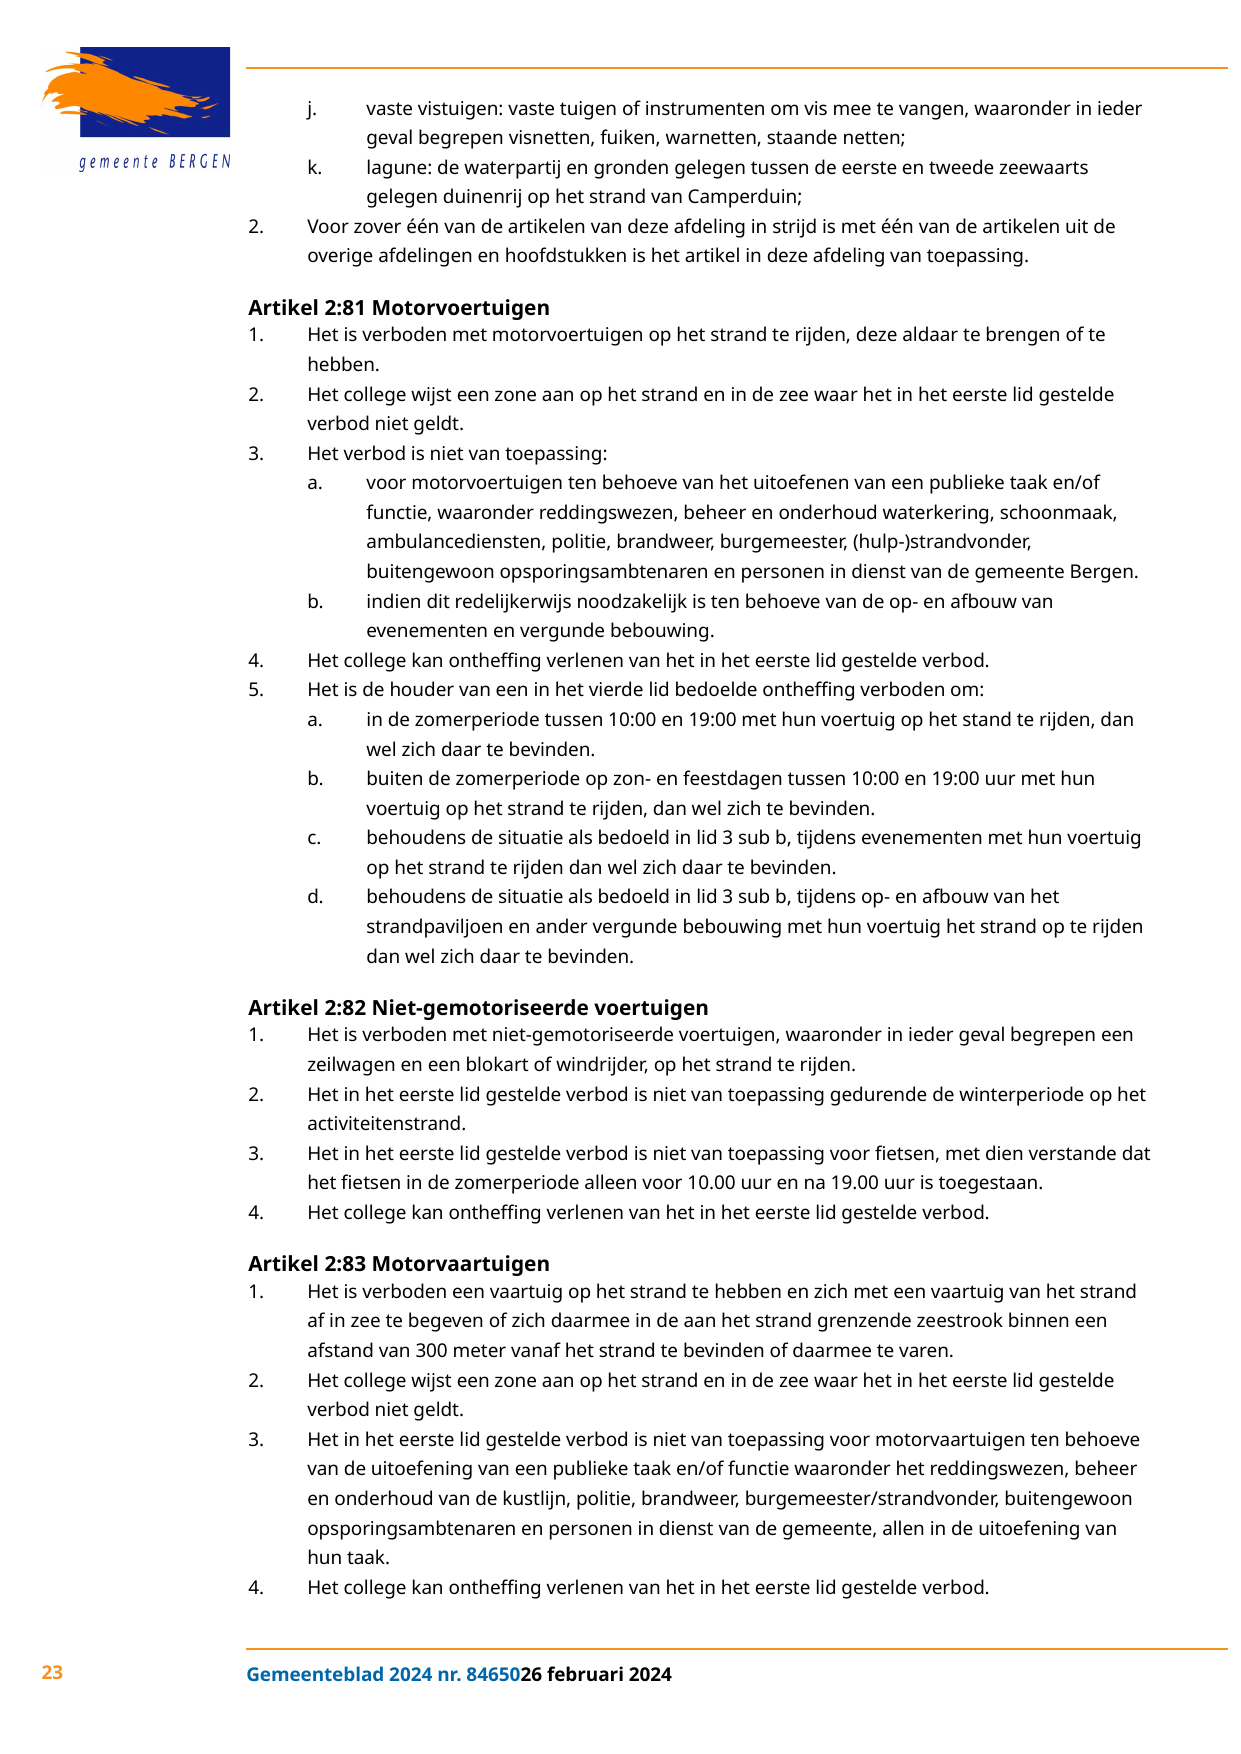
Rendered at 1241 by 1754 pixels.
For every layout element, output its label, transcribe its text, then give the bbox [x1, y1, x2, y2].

list indien dit redelijkerwijs noodzakelijk is ten behoeve van de op- en afbouw van evenementen en vergunde bebouwing. [307, 588, 1152, 643]
list vaste vistuigen: vaste tuigen of instrumenten om vis mee te vangen, waaronder in ieder geval begrepen visnetten, fuiken, warnetten, staande netten; [307, 95, 1152, 150]
list Het college kan ontheffing verlenen van het in het eerste lid gestelde verbod. [248, 1199, 1152, 1225]
list lagune: de waterpartij en gronden gelegen tussen de eerste en tweede zeewaarts gelegen duinenrij op het strand van Camperduin; [307, 154, 1152, 209]
list Het in het eerste lid gestelde verbod is niet van toepassing gedurende de winterperiode op het activiteitenstrand. [248, 1081, 1152, 1136]
list Het is verboden een vaartuig op het strand te hebben en zich met een vaartuig van het strand af in zee te begeven of zich daarmee in de aan het strand grenzende zeestrook binnen een afstand van 300 meter vanaf het strand te bevinden of daarmee te varen. [248, 1278, 1152, 1363]
list Het college wijst een zone aan op het strand en in de zee waar het in het eerste lid gestelde verbod niet geldt. [248, 381, 1152, 436]
text Artikel 2:82 Niet-gemotoriseerde voertuigen [248, 993, 1152, 1022]
list Het is de houder van een in het vierde lid bedoelde ontheffing verboden om: [248, 677, 1152, 702]
text Artikel 2:81 Motorvoertuigen [248, 293, 1152, 322]
list Het college kan ontheffing verlenen van het in het eerste lid gestelde verbod. [248, 1574, 1152, 1599]
list Het is verboden met niet-gemotoriseerde voertuigen, waaronder in ieder geval begrepen een zeilwagen en een blokart of windrijder, op het strand te rijden. [248, 1022, 1152, 1077]
list Het verbod is niet van toepassing: [248, 440, 1152, 466]
picture [41, 47, 231, 172]
list in de zomerperiode tussen 10:00 en 19:00 met hun voertuig op het stand te rijden, dan wel zich daar te bevinden. [307, 706, 1152, 761]
list Het is verboden met motorvoertuigen op het strand te rijden, deze aldaar te brengen of te hebben. [248, 322, 1152, 377]
list Het in het eerste lid gestelde verbod is niet van toepassing voor fietsen, met dien verstande dat het fietsen in de zomerperiode alleen voor 10.00 uur en na 19.00 uur is toegestaan. [248, 1140, 1152, 1195]
list voor motorvoertuigen ten behoeve van het uitoefenen van een publieke taak en/of functie, waaronder reddingswezen, beheer en onderhoud waterkering, schoonmaak, ambulancediensten, politie, brandweer, burgemeester, (hulp-)strandvonder, buitengewoon opsporingsambtenaren en personen in dienst van de gemeente Bergen. [307, 469, 1152, 584]
list Het college kan ontheffing verlenen van het in het eerste lid gestelde verbod. [248, 647, 1152, 673]
list Het in het eerste lid gestelde verbod is niet van toepassing voor motorvaartuigen ten behoeve van de uitoefening van een publieke taak en/of functie waaronder het reddingswezen, beheer en onderhoud van de kustlijn, politie, brandweer, burgemeester/strandvonder, buitengewoon opsporingsambtenaren en personen in dienst van de gemeente, allen in de uitoefening van hun taak. [248, 1426, 1152, 1570]
list buiten de zomerperiode op zon- en feestdagen tussen 10:00 en 19:00 uur met hun voertuig op het strand te rijden, dan wel zich te bevinden. [307, 765, 1152, 821]
list behoudens de situatie als bedoeld in lid 3 sub b, tijdens op- en afbouw van het strandpaviljoen en ander vergunde bebouwing met hun voertuig het strand op te rijden dan wel zich daar te bevinden. [307, 884, 1152, 968]
list behoudens de situatie als bedoeld in lid 3 sub b, tijdens evenementen met hun voertuig op het strand te rijden dan wel zich daar te bevinden. [307, 824, 1152, 880]
text Artikel 2:83 Motorvaartuigen [248, 1249, 1152, 1278]
list Het college wijst een zone aan op het strand en in de zee waar het in het eerste lid gestelde verbod niet geldt. [248, 1367, 1152, 1422]
list Voor zover één van de artikelen van deze afdeling in strijd is met één van de artikelen uit de overige afdelingen en hoofdstukken is het artikel in deze afdeling van toepassing. [248, 213, 1152, 268]
